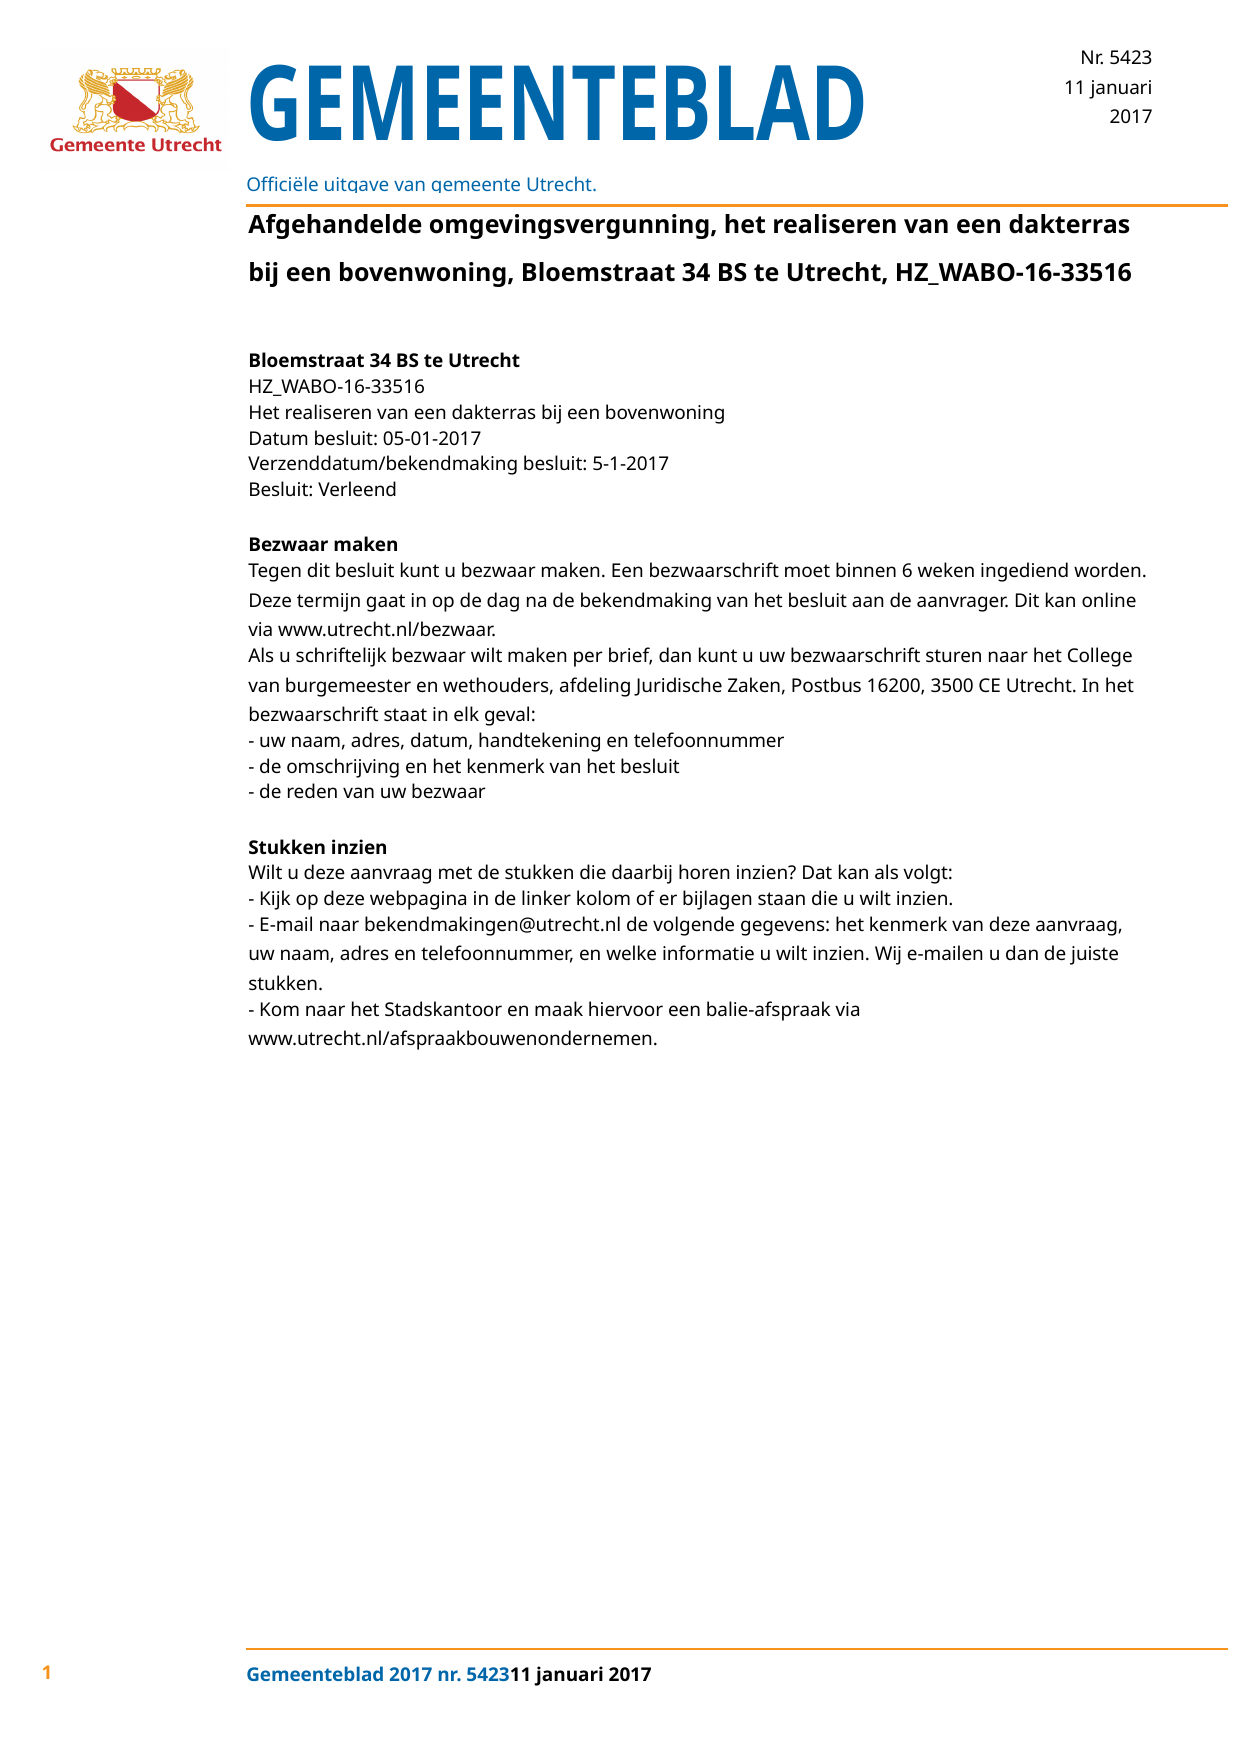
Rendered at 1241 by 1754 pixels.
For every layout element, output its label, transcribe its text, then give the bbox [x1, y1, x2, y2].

text Afgehandelde omgevingsvergunning, het realiseren van een dakterras bij een bovenwoning, Bloemstraat 34 BS te Utrecht, HZ_WABO-16-33516 [248, 207, 1152, 288]
table_cell Datum besluit: 05-01-2017 [248, 425, 1152, 451]
picture [41, 47, 231, 172]
table_cell Tegen dit besluit kunt u bezwaar maken. Een bezwaarschrift moet binnen 6 weken ingediend worden. Deze termijn gaat in op de dag na de bekendmaking van het besluit aan de aanvrager. Dit kan online via www.utrecht.nl/bezwaar. [248, 557, 1152, 642]
table_cell HZ_WABO-16-33516 [248, 373, 1152, 399]
table_cell - uw naam, adres, datum, handtekening en telefoonnummer [248, 727, 1152, 753]
table_cell - de omschrijving en het kenmerk van het besluit [248, 753, 1152, 778]
table_cell Wilt u deze aanvraag met de stukken die daarbij horen inzien? Dat kan als volgt: [248, 860, 1152, 885]
table_cell Het realiseren van een dakterras bij een bovenwoning [248, 399, 1152, 425]
table_cell Stukken inzien [248, 834, 1152, 859]
table_cell Bezwaar maken [248, 532, 1152, 557]
table_header Bloemstraat 34 BS te Utrecht [248, 348, 1152, 373]
table_cell - Kijk op deze webpagina in de linker kolom of er bijlagen staan die u wilt inzien. [248, 885, 1152, 911]
table_cell - E-mail naar bekendmakingen@utrecht.nl de volgende gegevens: het kenmerk van deze aanvraag, uw naam, adres en telefoonnummer, en welke informatie u wilt inzien. Wij e-mailen u dan de juiste stukken. [248, 911, 1152, 996]
table_cell - Kom naar het Stadskantoor en maak hiervoor een balie-afspraak via www.utrecht.nl/afspraakbouwenondernemen. [248, 996, 1152, 1051]
table_cell Besluit: Verleend [248, 476, 1152, 532]
table_cell - de reden van uw bezwaar [248, 779, 1152, 834]
table_cell Als u schriftelijk bezwaar wilt maken per brief, dan kunt u uw bezwaarschrift sturen naar het College van burgemeester en wethouders, afdeling Juridische Zaken, Postbus 16200, 3500 CE Utrecht. In het bezwaarschrift staat in elk geval: [248, 642, 1152, 727]
table_cell Verzenddatum/bekendmaking besluit: 5-1-2017 [248, 451, 1152, 476]
